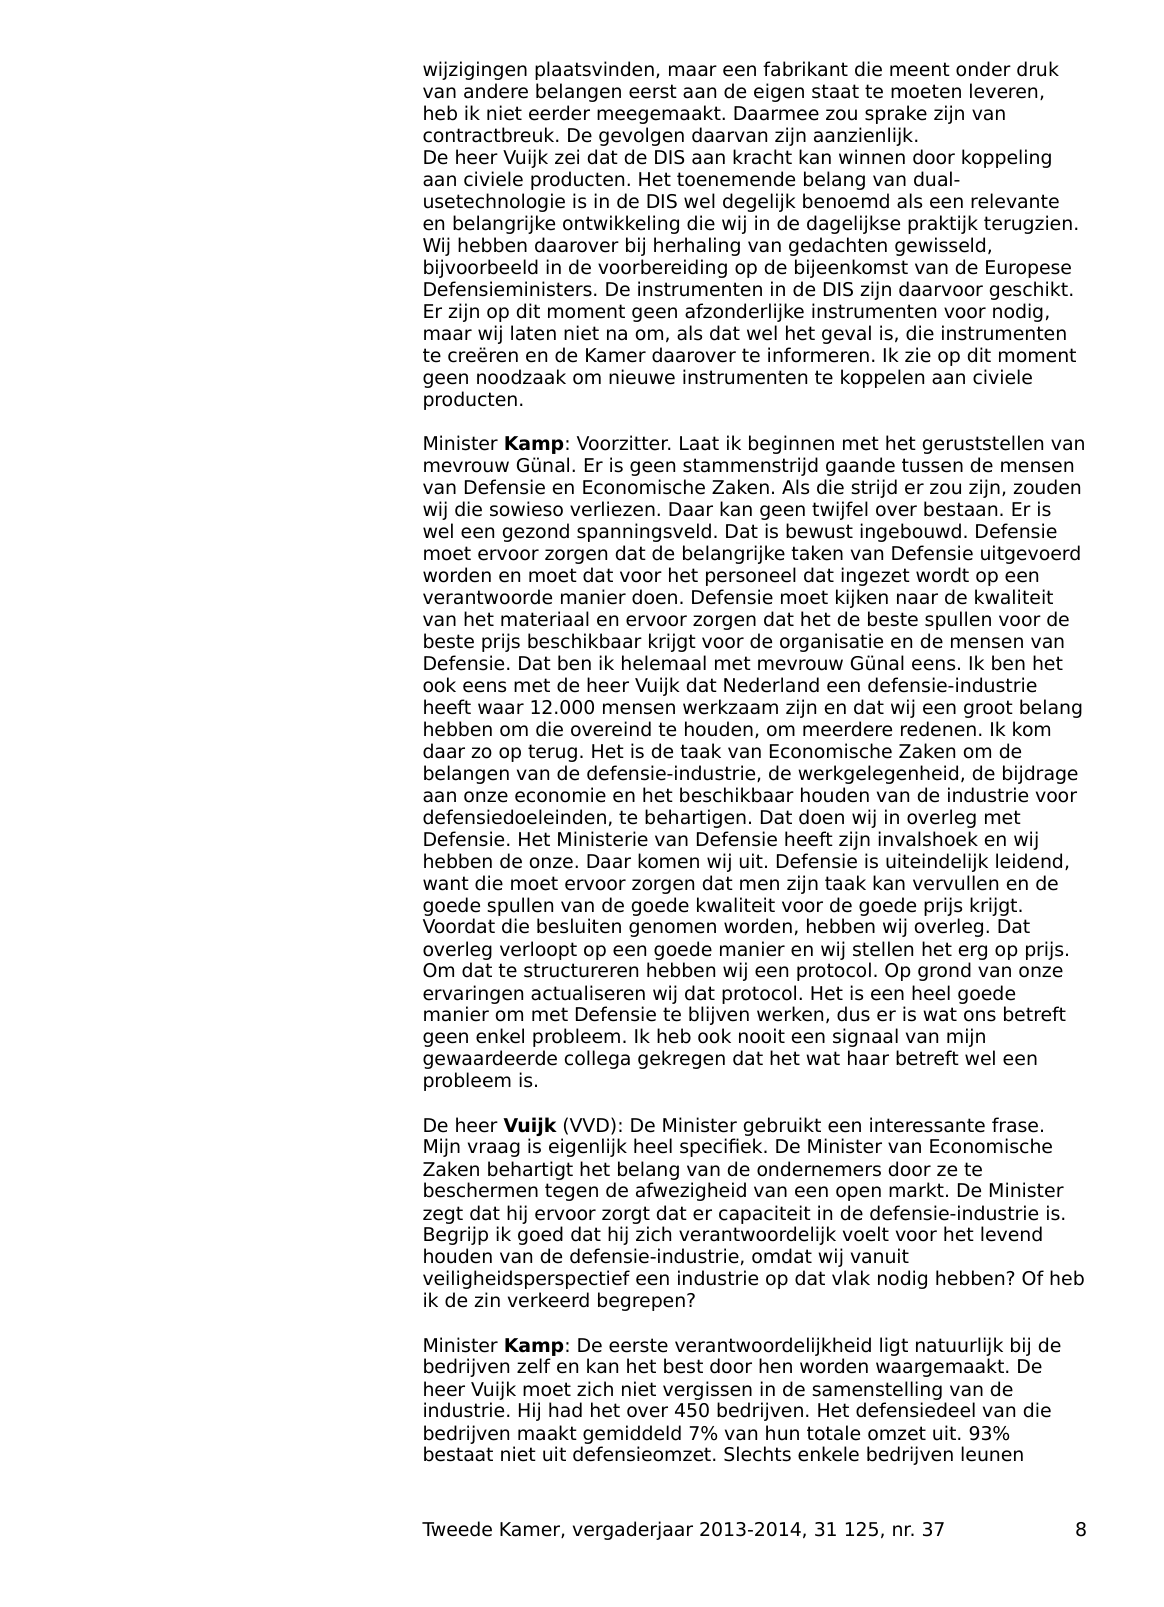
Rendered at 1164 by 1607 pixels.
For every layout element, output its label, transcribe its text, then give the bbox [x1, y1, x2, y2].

text wijzigingen plaatsvinden, maar een fabrikant die meent onder druk van andere belangen eerst aan de eigen staat te moeten leveren, heb ik niet eerder meegemaakt. Daarmee zou sprake zijn van contractbreuk. De gevolgen daarvan zijn aanzienlijk. [422, 59, 1087, 147]
text De heer Vuijk zei dat de DIS aan kracht kan winnen door koppeling aan civiele producten. Het toenemende belang van dual-usetechnologie is in de DIS wel degelijk benoemd als een relevante en belangrijke ontwikkeling die wij in de dagelijkse praktijk terugzien. Wij hebben daarover bij herhaling van gedachten gewisseld, bijvoorbeeld in de voorbereiding op de bijeenkomst van de Europese Defensieministers. De instrumenten in de DIS zijn daarvoor geschikt. Er zijn op dit moment geen afzonderlijke instrumenten voor nodig, maar wij laten niet na om, als dat wel het geval is, die instrumenten te creëren en de Kamer daarover te informeren. Ik zie op dit moment geen noodzaak om nieuwe instrumenten te koppelen aan civiele producten. [422, 147, 1087, 411]
text Minister Kamp: Voorzitter. Laat ik beginnen met het geruststellen van mevrouw Günal. Er is geen stammenstrijd gaande tussen de mensen van Defensie en Economische Zaken. Als die strijd er zou zijn, zouden wij die sowieso verliezen. Daar kan geen twijfel over bestaan. Er is wel een gezond spanningsveld. Dat is bewust ingebouwd. Defensie moet ervoor zorgen dat de belangrijke taken van Defensie uitgevoerd worden en moet dat voor het personeel dat ingezet wordt op een verantwoorde manier doen. Defensie moet kijken naar de kwaliteit van het materiaal en ervoor zorgen dat het de beste spullen voor de beste prijs beschikbaar krijgt voor de organisatie en de mensen van Defensie. Dat ben ik helemaal met mevrouw Günal eens. Ik ben het ook eens met de heer Vuijk dat Nederland een defensie-industrie heeft waar 12.000 mensen werkzaam zijn en dat wij een groot belang hebben om die overeind te houden, om meerdere redenen. Ik kom daar zo op terug. Het is de taak van Economische Zaken om de belangen van de defensie-industrie, de werkgelegenheid, de bijdrage aan onze economie en het beschikbaar houden van de industrie voor defensiedoeleinden, te behartigen. Dat doen wij in overleg met Defensie. Het Ministerie van Defensie heeft zijn invalshoek en wij hebben de onze. Daar komen wij uit. Defensie is uiteindelijk leidend, want die moet ervoor zorgen dat men zijn taak kan vervullen en de goede spullen van de goede kwaliteit voor de goede prijs krijgt. Voordat die besluiten genomen worden, hebben wij overleg. Dat overleg verloopt op een goede manier en wij stellen het erg op prijs. Om dat te structureren hebben wij een protocol. Op grond van onze ervaringen actualiseren wij dat protocol. Het is een heel goede manier om met Defensie te blijven werken, dus er is wat ons betreft geen enkel probleem. Ik heb ook nooit een signaal van mijn gewaardeerde collega gekregen dat het wat haar betreft wel een probleem is. [422, 433, 1087, 1092]
text Minister Kamp: De eerste verantwoordelijkheid ligt natuurlijk bij de bedrijven zelf en kan het best door hen worden waargemaakt. De heer Vuijk moet zich niet vergissen in de samenstelling van de industrie. Hij had het over 450 bedrijven. Het defensiedeel van die bedrijven maakt gemiddeld 7% van hun totale omzet uit. 93% bestaat niet uit defensieomzet. Slechts enkele bedrijven leunen [422, 1334, 1087, 1466]
text De heer Vuijk (VVD): De Minister gebruikt een interessante frase. Mijn vraag is eigenlijk heel specifiek. De Minister van Economische Zaken behartigt het belang van de ondernemers door ze te beschermen tegen de afwezigheid van een open markt. De Minister zegt dat hij ervoor zorgt dat er capaciteit in de defensie-industrie is. Begrijp ik goed dat hij zich verantwoordelijk voelt voor het levend houden van de defensie-industrie, omdat wij vanuit veiligheidsperspectief een industrie op dat vlak nodig hebben? Of heb ik de zin verkeerd begrepen? [422, 1114, 1087, 1312]
